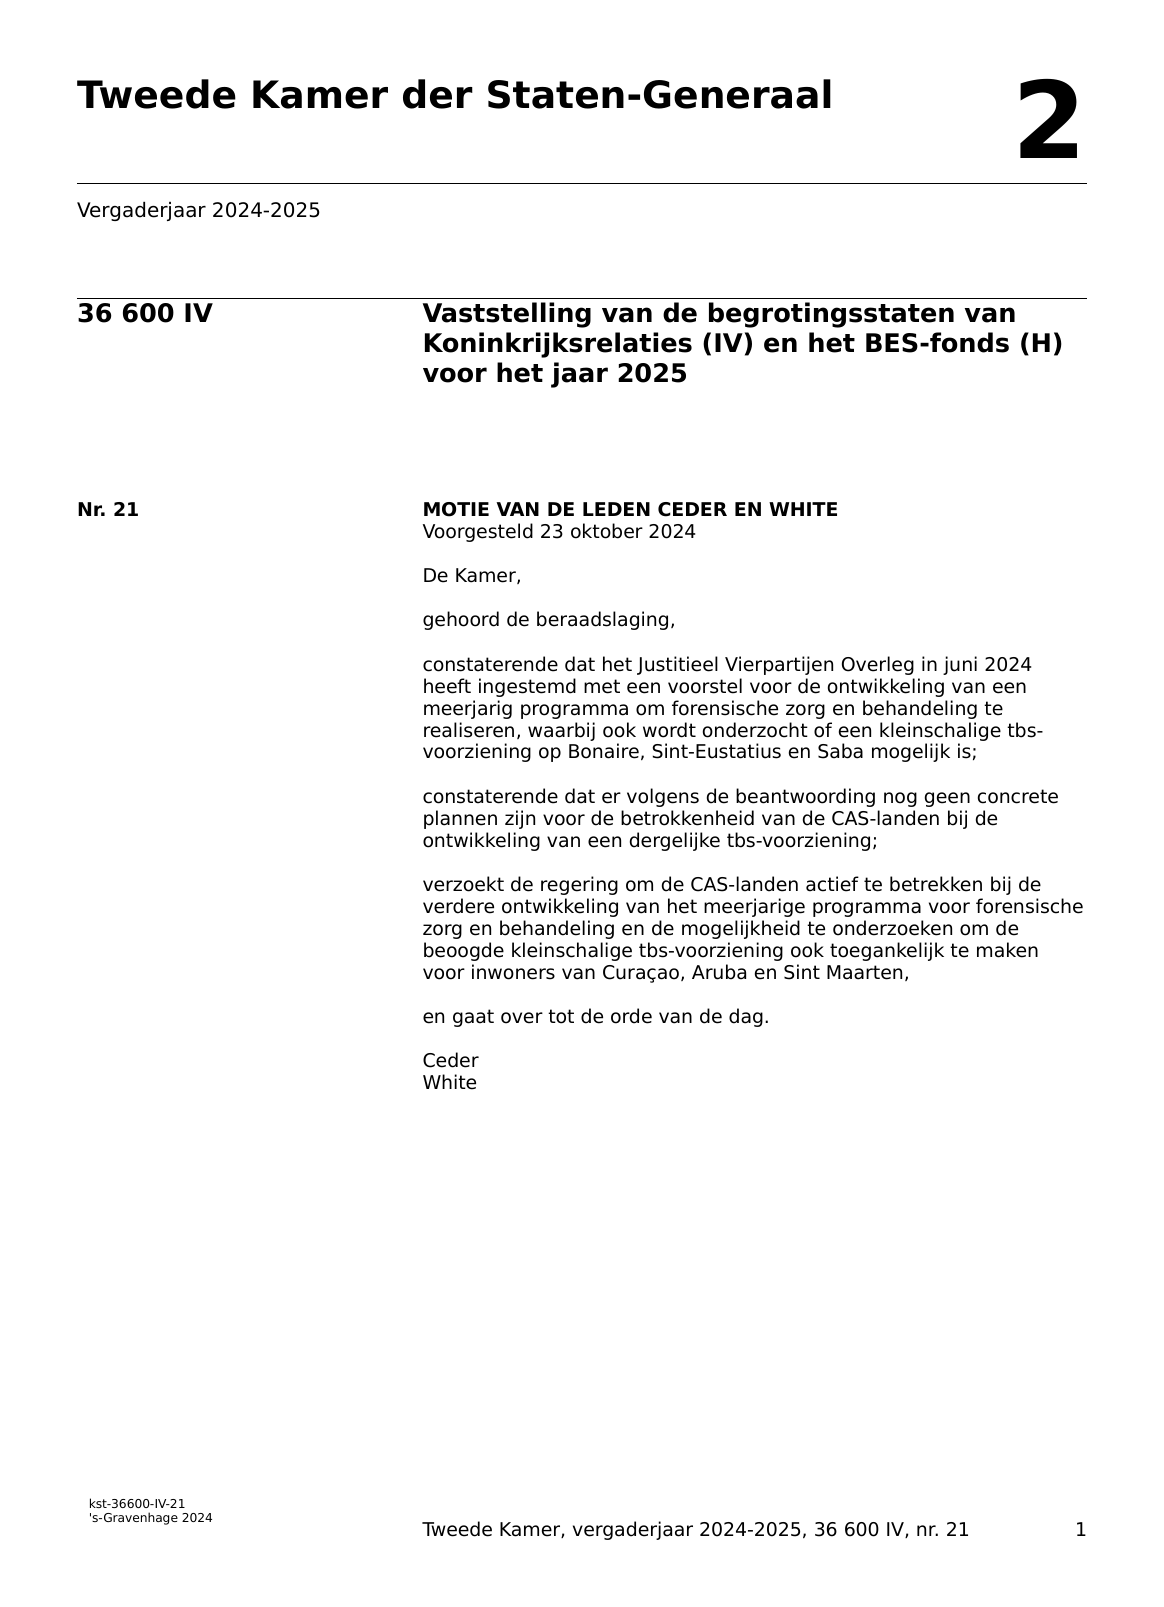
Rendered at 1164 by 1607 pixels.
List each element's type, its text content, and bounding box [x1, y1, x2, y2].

text Ceder [422, 1050, 1087, 1072]
text en gaat over tot de orde van de dag. [422, 1006, 1087, 1028]
text constaterende dat het Justitieel Vierpartijen Overleg in juni 2024 heeft ingestemd met een voorstel voor de ontwikkeling van een meerjarig programma om forensische zorg en behandeling te realiseren, waarbij ook wordt onderzocht of een kleinschalige tbs-voorziening op Bonaire, Sint-Eustatius en Saba mogelijk is; [422, 653, 1087, 763]
subtitle Nr. 21 MOTIE VAN DE LEDEN CEDER EN WHITE [77, 499, 1087, 521]
text kst-36600-IV-21 [88, 1497, 323, 1511]
text Voorgesteld 23 oktober 2024 [422, 521, 1087, 543]
text constaterende dat er volgens de beantwoording nog geen concrete plannen zijn voor de betrokkenheid van de CAS-landen bij de ontwikkeling van een dergelijke tbs-voorziening; [422, 786, 1087, 852]
text gehoord de beraadslaging, [422, 609, 1087, 631]
text verzoekt de regering om de CAS-landen actief te betrekken bij de verdere ontwikkeling van het meerjarige programma voor forensische zorg en behandeling en de mogelijkheid te onderzoeken om de beoogde kleinschalige tbs-voorziening ook toegankelijk te maken voor inwoners van Curaçao, Aruba en Sint Maarten, [422, 874, 1087, 984]
table_header Tweede Kamer der Staten-Generaal [77, 59, 886, 183]
text 's-Gravenhage 2024 [88, 1511, 323, 1525]
text De Kamer, [422, 565, 1087, 587]
text White [422, 1072, 1087, 1094]
table_header 2 [886, 59, 1087, 183]
subtitle 36 600 IV Vaststelling van de begrotingsstaten van Koninkrijksrelaties (IV) en het BES-fonds (H) voor het jaar 2025 [77, 299, 1087, 388]
table_cell Vergaderjaar 2024-2025 [77, 184, 1087, 298]
